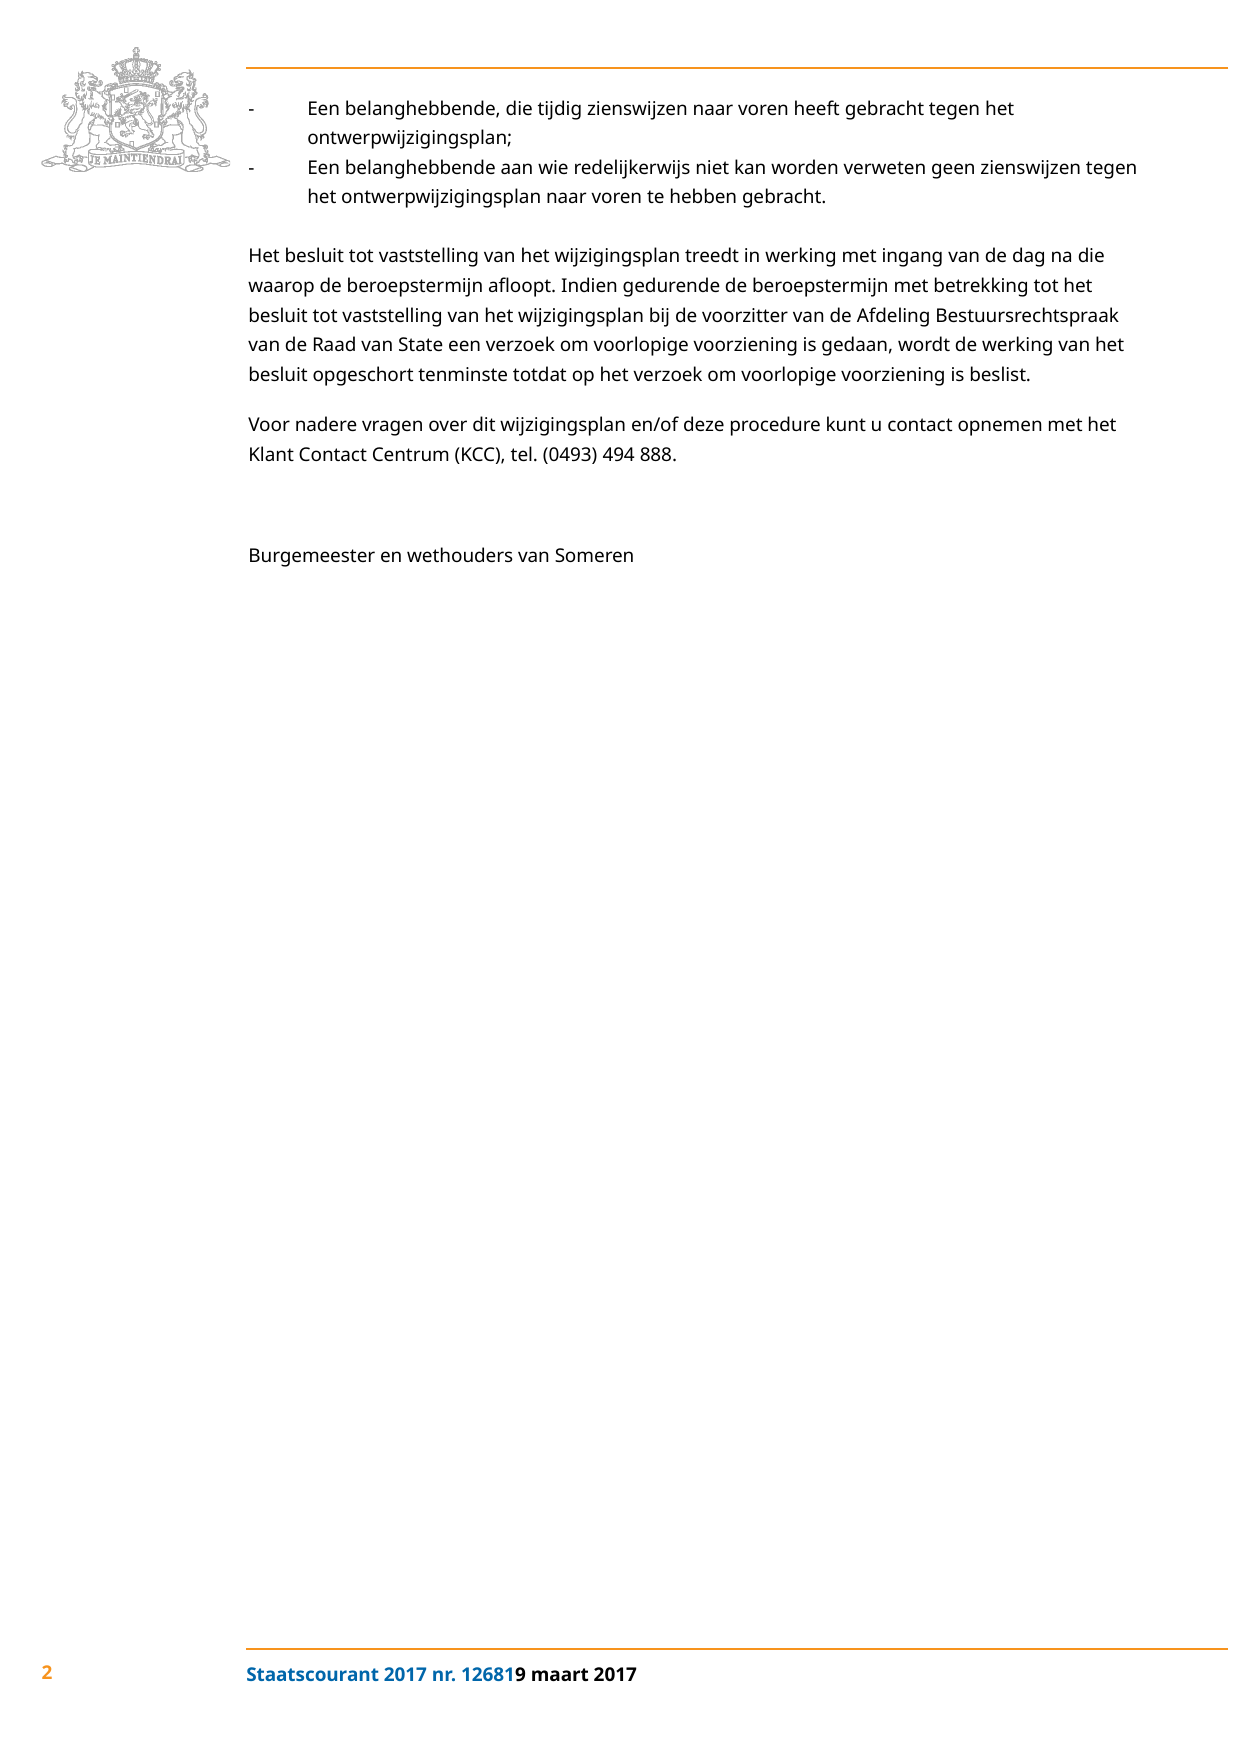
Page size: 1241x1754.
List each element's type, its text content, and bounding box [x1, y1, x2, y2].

list Een belanghebbende, die tijdig zienswijzen naar voren heeft gebracht tegen het ontwerpwijzigingsplan; [248, 95, 1152, 150]
picture [41, 47, 231, 172]
text Het besluit tot vaststelling van het wijzigingsplan treedt in werking met ingang van de dag na die waarop de beroepstermijn afloopt. Indien gedurende de beroepstermijn met betrekking tot het besluit tot vaststelling van het wijzigingsplan bij de voorzitter van de Afdeling Bestuursrechtspraak van de Raad van State een verzoek om voorlopige voorziening is gedaan, wordt de werking van het besluit opgeschort tenminste totdat op het verzoek om voorlopige voorziening is beslist. [248, 243, 1152, 387]
list Een belanghebbende aan wie redelijkerwijs niet kan worden verweten geen zienswijzen tegen het ontwerpwijzigingsplan naar voren te hebben gebracht. [248, 154, 1152, 209]
text Voor nadere vragen over dit wijzigingsplan en/of deze procedure kunt u contact opnemen met het Klant Contact Centrum (KCC), tel. (0493) 494 888. [248, 411, 1152, 467]
text Burgemeester en wethouders van Someren [248, 542, 1152, 568]
